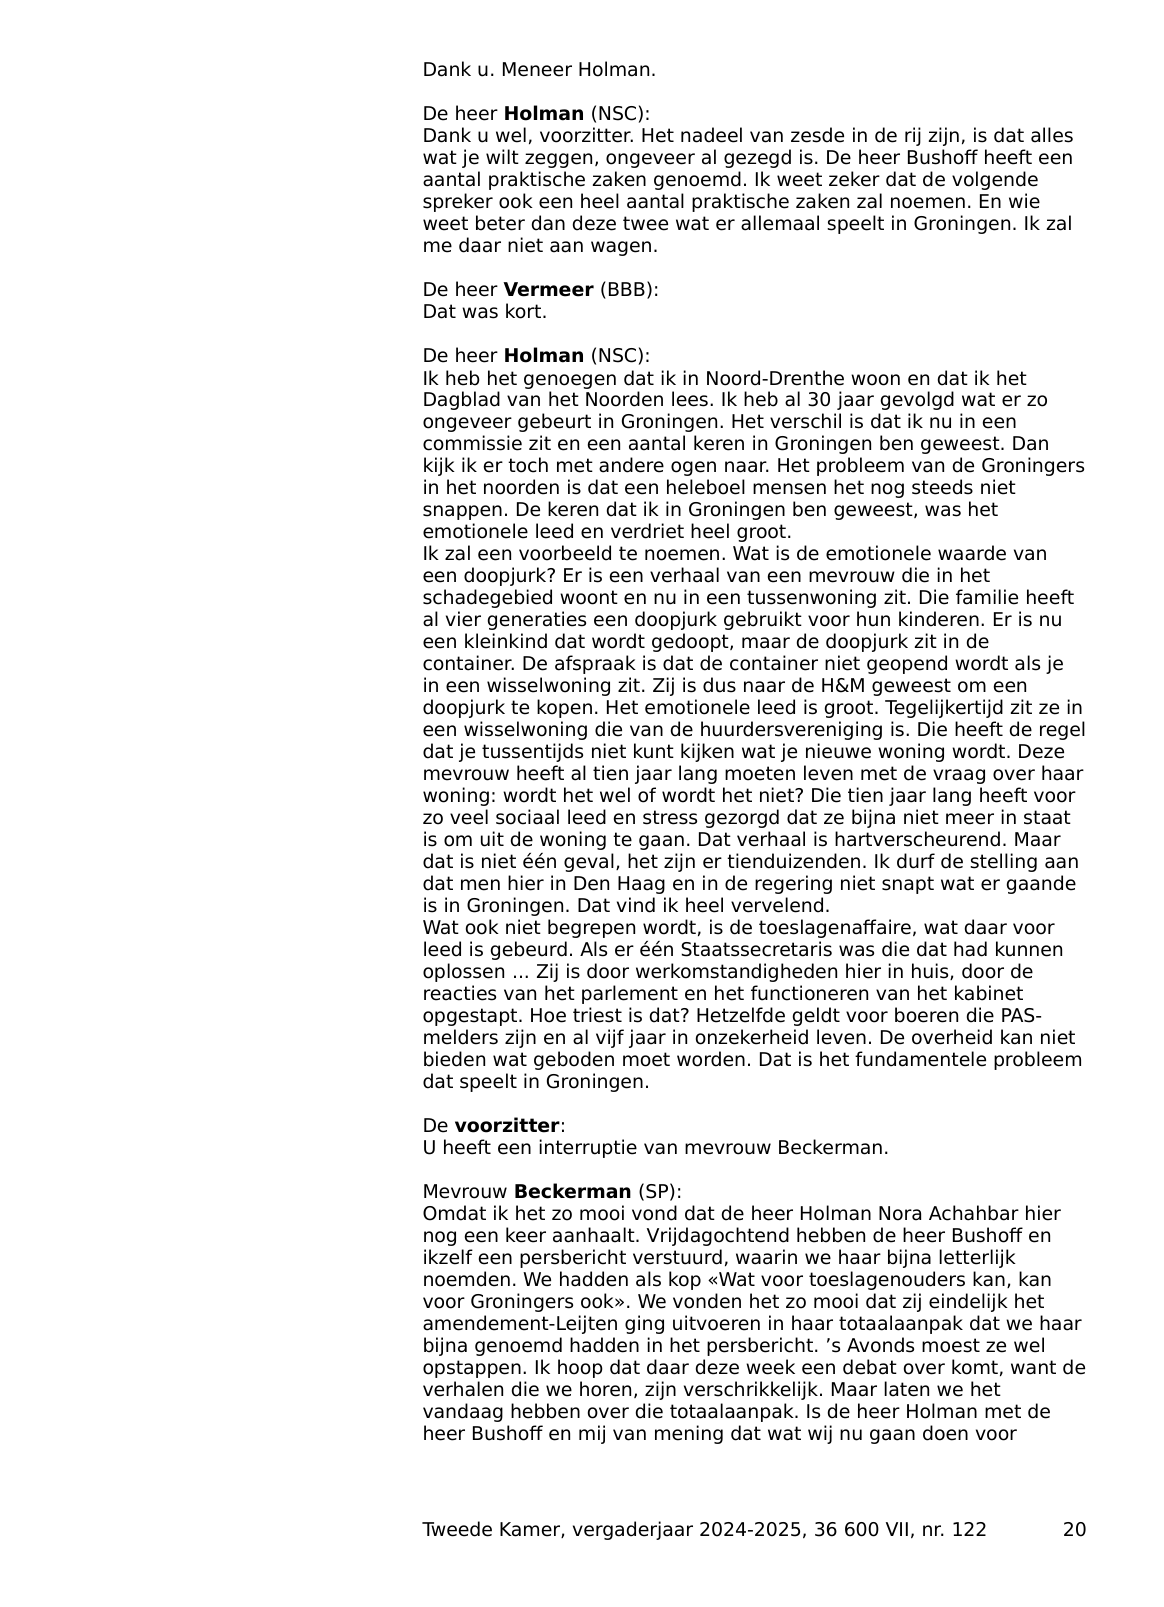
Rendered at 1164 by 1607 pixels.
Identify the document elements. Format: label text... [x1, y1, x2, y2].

text Ik zal een voorbeeld te noemen. Wat is de emotionele waarde van een doopjurk? Er is een verhaal van een mevrouw die in het schadegebied woont en nu in een tussenwoning zit. Die familie heeft al vier generaties een doopjurk gebruikt voor hun kinderen. Er is nu een kleinkind dat wordt gedoopt, maar de doopjurk zit in de container. De afspraak is dat de container niet geopend wordt als je in een wisselwoning zit. Zij is dus naar de H&M geweest om een doopjurk te kopen. Het emotionele leed is groot. Tegelijkertijd zit ze in een wisselwoning die van de huurdersvereniging is. Die heeft de regel dat je tussentijds niet kunt kijken wat je nieuwe woning wordt. Deze mevrouw heeft al tien jaar lang moeten leven met de vraag over haar woning: wordt het wel of wordt het niet? Die tien jaar lang heeft voor zo veel sociaal leed en stress gezorgd dat ze bijna niet meer in staat is om uit de woning te gaan. Dat verhaal is hartverscheurend. Maar dat is niet één geval, het zijn er tienduizenden. Ik durf de stelling aan dat men hier in Den Haag en in de regering niet snapt wat er gaande is in Groningen. Dat vind ik heel vervelend. [422, 543, 1087, 917]
text De voorzitter: [422, 1115, 1087, 1137]
text Omdat ik het zo mooi vond dat de heer Holman Nora Achahbar hier nog een keer aanhaalt. Vrijdagochtend hebben de heer Bushoff en ikzelf een persbericht verstuurd, waarin we haar bijna letterlijk noemden. We hadden als kop «Wat voor toeslagenouders kan, kan voor Groningers ook». We vonden het zo mooi dat zij eindelijk het amendement-Leijten ging uitvoeren in haar totaalaanpak dat we haar bijna genoemd hadden in het persbericht. ’s Avonds moest ze wel opstappen. Ik hoop dat daar deze week een debat over komt, want de verhalen die we horen, zijn verschrikkelijk. Maar laten we het vandaag hebben over die totaalaanpak. Is de heer Holman met de heer Bushoff en mij van mening dat wat wij nu gaan doen voor [422, 1203, 1087, 1445]
text Ik heb het genoegen dat ik in Noord-Drenthe woon en dat ik het Dagblad van het Noorden lees. Ik heb al 30 jaar gevolgd wat er zo ongeveer gebeurt in Groningen. Het verschil is dat ik nu in een commissie zit en een aantal keren in Groningen ben geweest. Dan kijk ik er toch met andere ogen naar. Het probleem van de Groningers in het noorden is dat een heleboel mensen het nog steeds niet snappen. De keren dat ik in Groningen ben geweest, was het emotionele leed en verdriet heel groot. [422, 367, 1087, 543]
text U heeft een interruptie van mevrouw Beckerman. [422, 1137, 1087, 1159]
text De heer Holman (NSC): [422, 103, 1087, 125]
text De heer Vermeer (BBB): [422, 279, 1087, 301]
text Wat ook niet begrepen wordt, is de toeslagenaffaire, wat daar voor leed is gebeurd. Als er één Staatssecretaris was die dat had kunnen oplossen ... Zij is door werkomstandigheden hier in huis, door de reacties van het parlement en het functioneren van het kabinet opgestapt. Hoe triest is dat? Hetzelfde geldt voor boeren die PAS-melders zijn en al vijf jaar in onzekerheid leven. De overheid kan niet bieden wat geboden moet worden. Dat is het fundamentele probleem dat speelt in Groningen. [422, 917, 1087, 1093]
text Dat was kort. [422, 301, 1087, 323]
text Dank u wel, voorzitter. Het nadeel van zesde in de rij zijn, is dat alles wat je wilt zeggen, ongeveer al gezegd is. De heer Bushoff heeft een aantal praktische zaken genoemd. Ik weet zeker dat de volgende spreker ook een heel aantal praktische zaken zal noemen. En wie weet beter dan deze twee wat er allemaal speelt in Groningen. Ik zal me daar niet aan wagen. [422, 125, 1087, 257]
text Mevrouw Beckerman (SP): [422, 1181, 1087, 1203]
text Dank u. Meneer Holman. [422, 59, 1087, 81]
text De heer Holman (NSC): [422, 345, 1087, 367]
